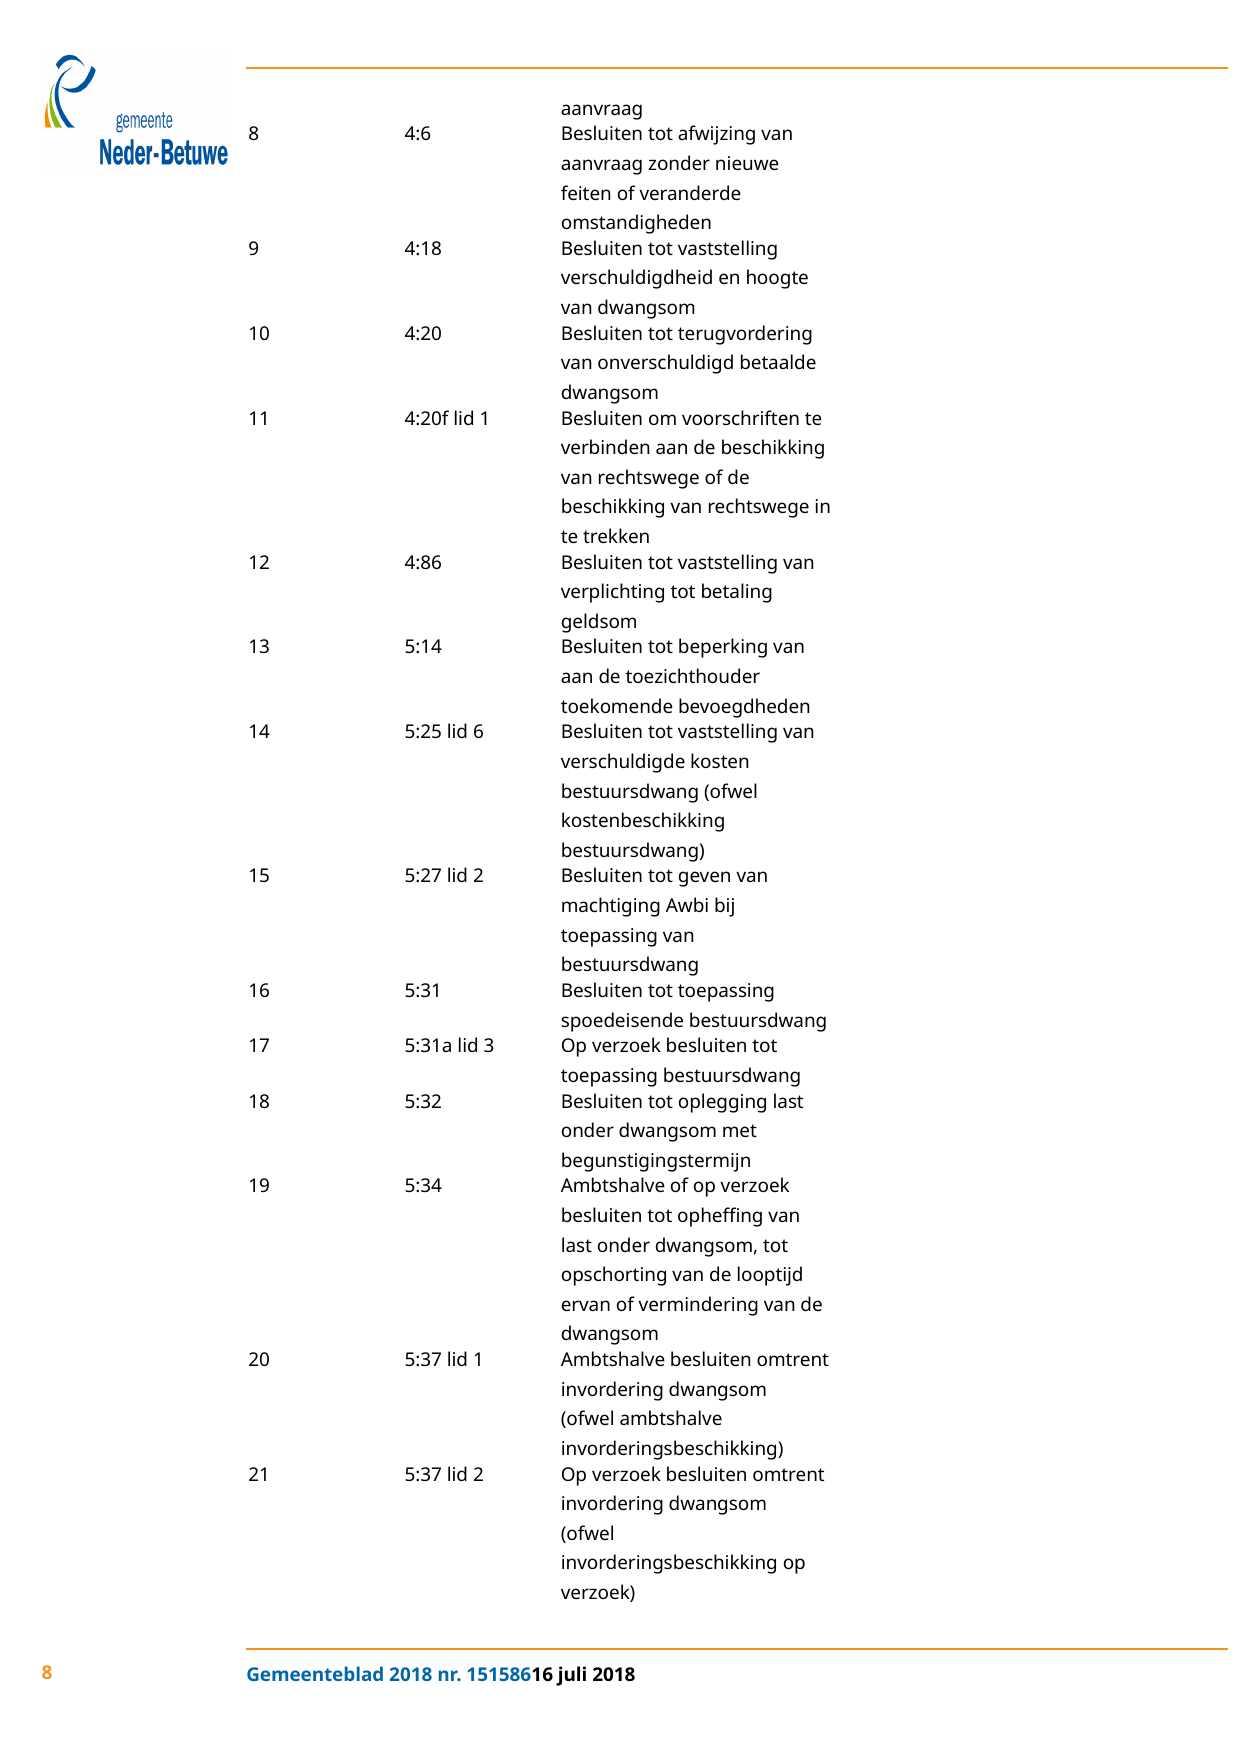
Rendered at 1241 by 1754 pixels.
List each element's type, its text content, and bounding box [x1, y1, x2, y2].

table_cell 16 [248, 977, 404, 1032]
table_cell Besluiten tot terugvordering van onverschuldigd betaalde dwangsom [561, 320, 832, 405]
table_cell [832, 1033, 995, 1088]
table_cell [832, 977, 995, 1032]
table_cell 4:86 [404, 549, 561, 634]
table_cell 14 [248, 719, 404, 863]
picture [41, 47, 231, 172]
table_cell [995, 863, 1152, 977]
table_cell 17 [248, 1033, 404, 1088]
table_cell 12 [248, 549, 404, 634]
table_cell [995, 634, 1152, 719]
table_cell [995, 121, 1152, 235]
table_cell [995, 1173, 1152, 1346]
table_cell 4:20f lid 1 [404, 405, 561, 549]
table_cell aanvraag [561, 95, 832, 121]
table_cell [404, 95, 561, 121]
table_cell Besluiten tot toepassing spoedeisende bestuursdwang [561, 977, 832, 1032]
table_cell [832, 121, 995, 235]
table_cell [995, 977, 1152, 1032]
table_cell Besluiten tot vaststelling van verschuldigde kosten bestuursdwang (ofwel kostenbeschikking bestuursdwang) [561, 719, 832, 863]
table_cell [995, 1461, 1152, 1605]
table_cell [832, 634, 995, 719]
table_cell 4:18 [404, 235, 561, 320]
table_cell [995, 235, 1152, 320]
table_cell 5:32 [404, 1088, 561, 1173]
table_cell 5:25 lid 6 [404, 719, 561, 863]
table_cell 5:31 [404, 977, 561, 1032]
table_cell 10 [248, 320, 404, 405]
table_cell [832, 1088, 995, 1173]
table_cell [832, 1461, 995, 1605]
table_cell Besluiten tot vaststelling verschuldigdheid en hoogte van dwangsom [561, 235, 832, 320]
table_cell 5:14 [404, 634, 561, 719]
table_cell [832, 1173, 995, 1346]
table_cell [995, 1088, 1152, 1173]
table_cell 5:31a lid 3 [404, 1033, 561, 1088]
table_cell 9 [248, 235, 404, 320]
table_cell 5:27 lid 2 [404, 863, 561, 977]
table_cell [832, 95, 995, 121]
table_cell [832, 235, 995, 320]
table_cell Op verzoek besluiten tot toepassing bestuursdwang [561, 1033, 832, 1088]
table_cell [832, 719, 995, 863]
table_cell 18 [248, 1088, 404, 1173]
table_cell [995, 405, 1152, 549]
table_cell 11 [248, 405, 404, 549]
table_cell Besluiten om voorschriften te verbinden aan de beschikking van rechtswege of de beschikking van rechtswege in te trekken [561, 405, 832, 549]
table_cell 19 [248, 1173, 404, 1346]
table_cell 20 [248, 1346, 404, 1461]
table_cell [995, 1346, 1152, 1461]
table_cell [995, 1033, 1152, 1088]
table_cell 4:20 [404, 320, 561, 405]
table_cell [995, 549, 1152, 634]
table_cell 8 [248, 121, 404, 235]
table_cell Besluiten tot beperking van aan de toezichthouder toekomende bevoegdheden [561, 634, 832, 719]
table_cell [995, 320, 1152, 405]
table_cell 5:34 [404, 1173, 561, 1346]
table_cell Besluiten tot oplegging last onder dwangsom met begunstigingstermijn [561, 1088, 832, 1173]
table_cell [832, 863, 995, 977]
table_cell [248, 95, 404, 121]
table_cell 13 [248, 634, 404, 719]
table_cell Besluiten tot geven van machtiging Awbi bij toepassing van bestuursdwang [561, 863, 832, 977]
table_cell Op verzoek besluiten omtrent invordering dwangsom (ofwel invorderingsbeschikking op verzoek) [561, 1461, 832, 1605]
table_cell 5:37 lid 2 [404, 1461, 561, 1605]
table_cell Besluiten tot vaststelling van verplichting tot betaling geldsom [561, 549, 832, 634]
table_cell [832, 549, 995, 634]
table_cell 15 [248, 863, 404, 977]
table_cell 21 [248, 1461, 404, 1605]
table_cell 4:6 [404, 121, 561, 235]
table_cell Ambtshalve of op verzoek besluiten tot opheffing van last onder dwangsom, tot opschorting van de looptijd ervan of vermindering van de dwangsom [561, 1173, 832, 1346]
table_cell [832, 320, 995, 405]
table_cell Ambtshalve besluiten omtrent invordering dwangsom (ofwel ambtshalve invorderingsbeschikking) [561, 1346, 832, 1461]
table_cell [832, 1346, 995, 1461]
table_cell 5:37 lid 1 [404, 1346, 561, 1461]
table_cell [995, 95, 1152, 121]
table_cell [995, 719, 1152, 863]
table_cell [832, 405, 995, 549]
table_cell Besluiten tot afwijzing van aanvraag zonder nieuwe feiten of veranderde omstandigheden [561, 121, 832, 235]
